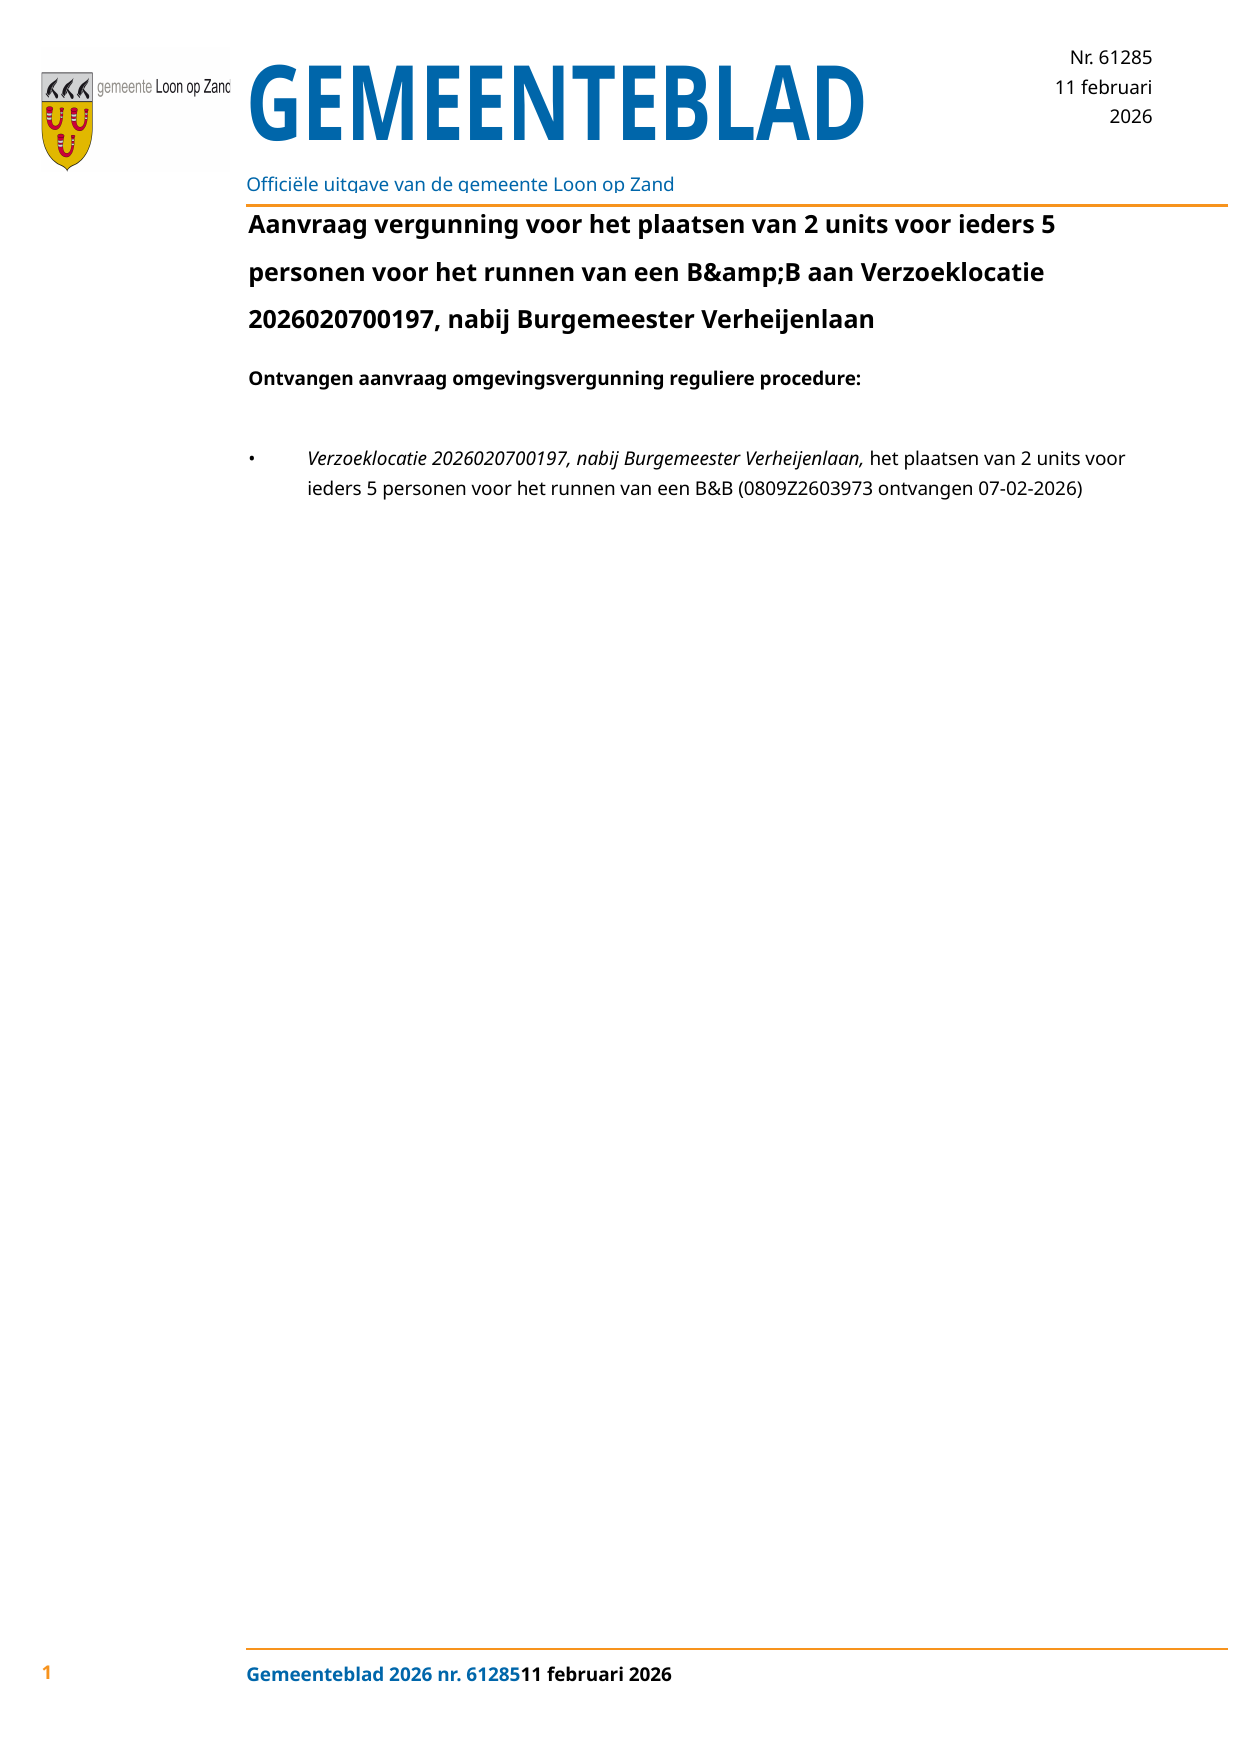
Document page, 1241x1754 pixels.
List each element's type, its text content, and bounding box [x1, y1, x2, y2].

text Ontvangen aanvraag omgevingsvergunning reguliere procedure: [248, 366, 1152, 391]
picture [41, 47, 231, 172]
list Verzoeklocatie 2026020700197, nabij Burgemeester Verheijenlaan, het plaatsen van 2 units voor ieders 5 personen voor het runnen van een B&B (0809Z2603973 ontvangen 07-02-2026) [248, 446, 1152, 501]
text Aanvraag vergunning voor het plaatsen van 2 units voor ieders 5 personen voor het runnen van een B&amp;B aan Verzoeklocatie 2026020700197, nabij Burgemeester Verheijenlaan [248, 207, 1152, 336]
